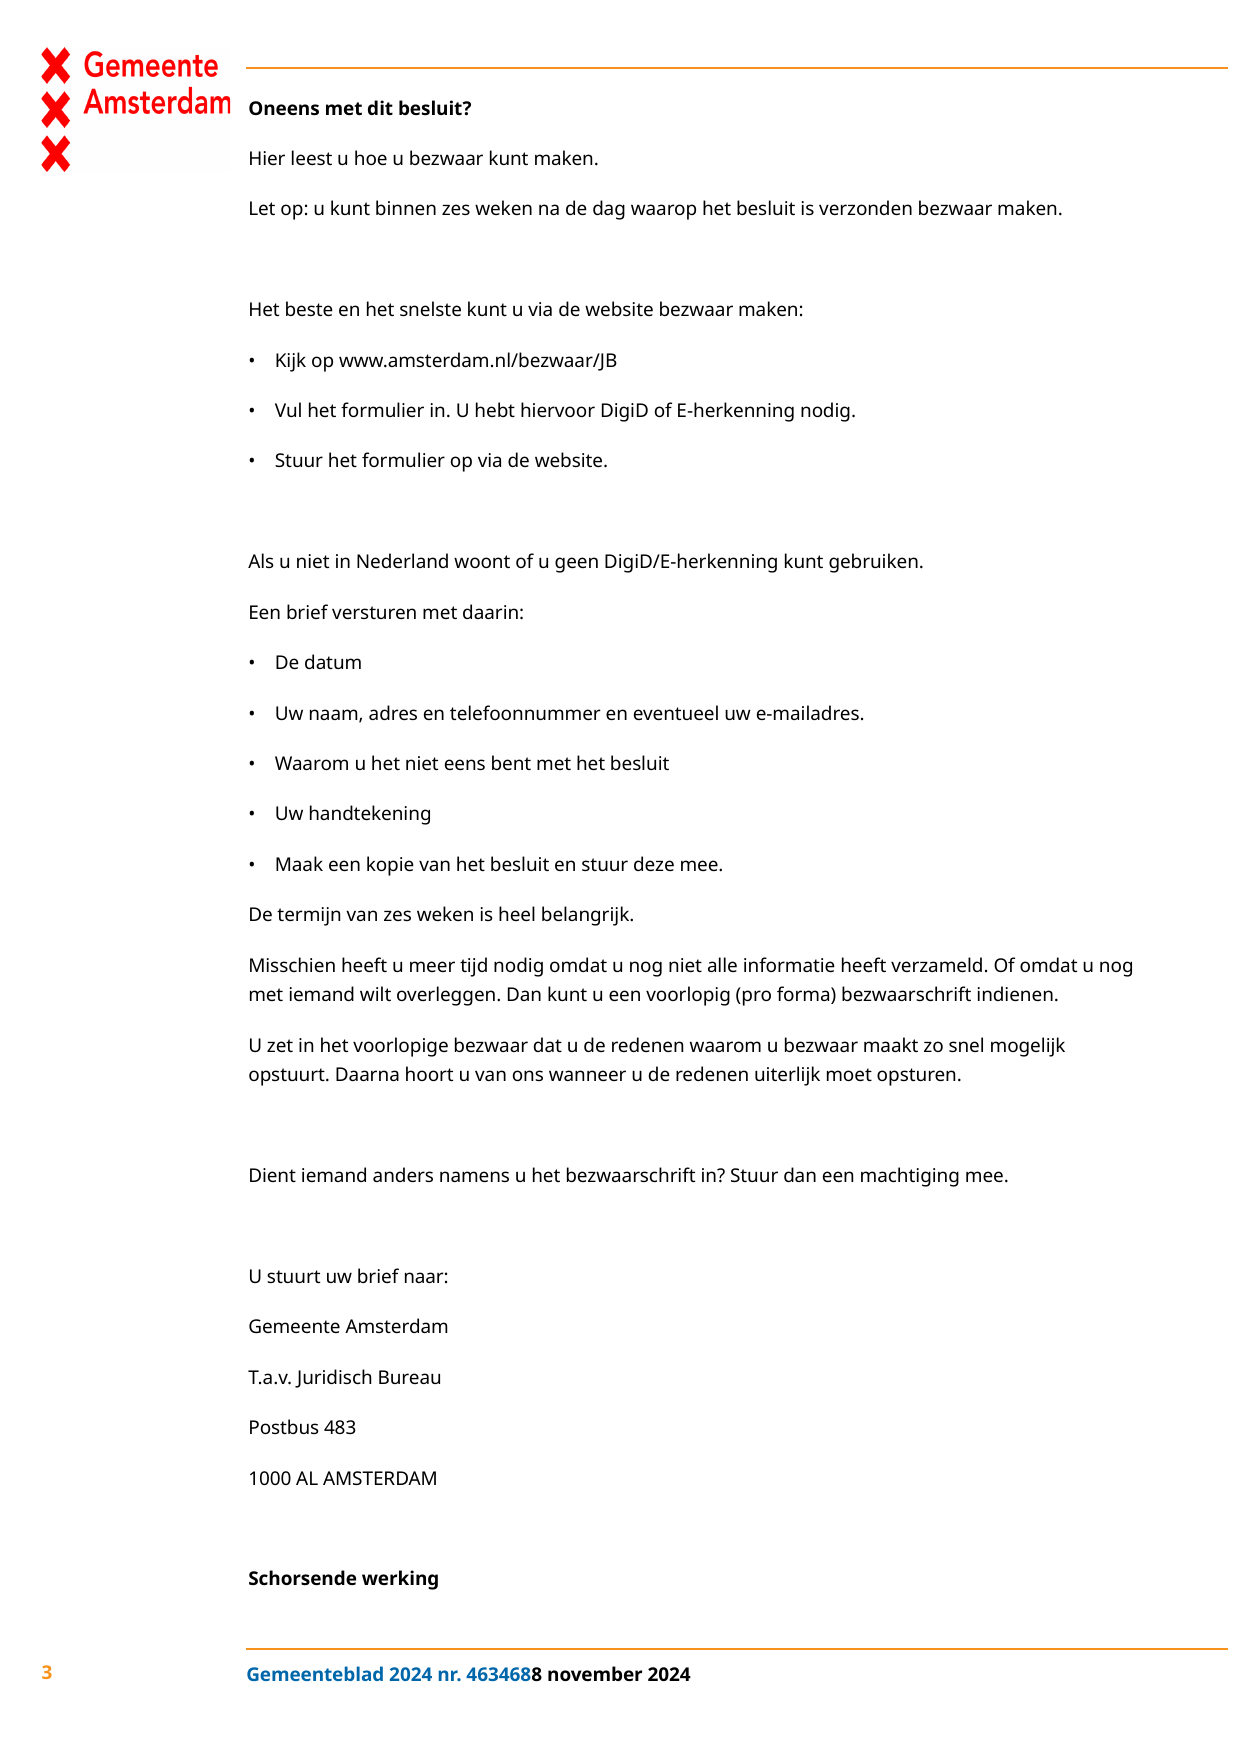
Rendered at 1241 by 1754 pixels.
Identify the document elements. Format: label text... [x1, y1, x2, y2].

text Oneens met dit besluit? [248, 95, 1152, 121]
text • Stuur het formulier op via de website. [248, 448, 1152, 473]
text • Waarom u het niet eens bent met het besluit [248, 750, 1152, 776]
text • Kijk op www.amsterdam.nl/bezwaar/JB [248, 347, 1152, 373]
text Misschien heeft u meer tijd nodig omdat u nog niet alle informatie heeft verzameld. Of omdat u nog met iemand wilt overleggen. Dan kunt u een voorlopig (pro forma) bezwaarschrift indienen. [248, 952, 1152, 1007]
picture [41, 47, 231, 172]
text Een brief versturen met daarin: [248, 599, 1152, 625]
text • Uw naam, adres en telefoonnummer en eventueel uw e-mailadres. [248, 700, 1152, 726]
text • Uw handtekening [248, 801, 1152, 826]
text T.a.v. Juridisch Bureau [248, 1364, 1152, 1390]
text • De datum [248, 649, 1152, 675]
text • Maak een kopie van het besluit en stuur deze mee. [248, 851, 1152, 877]
text U zet in het voorlopige bezwaar dat u de redenen waarom u bezwaar maakt zo snel mogelijk opstuurt. Daarna hoort u van ons wanneer u de redenen uiterlijk moet opsturen. [248, 1032, 1152, 1087]
text Als u niet in Nederland woont of u geen DigiD/E-herkenning kunt gebruiken. [248, 548, 1152, 574]
text Gemeente Amsterdam [248, 1313, 1152, 1339]
text U stuurt uw brief naar: [248, 1263, 1152, 1289]
text De termijn van zes weken is heel belangrijk. [248, 901, 1152, 927]
text Postbus 483 [248, 1414, 1152, 1440]
text Hier leest u hoe u bezwaar kunt maken. [248, 145, 1152, 171]
text Let op: u kunt binnen zes weken na de dag waarop het besluit is verzonden bezwaar maken. [248, 196, 1152, 221]
text 1000 AL AMSTERDAM [248, 1465, 1152, 1491]
text • Vul het formulier in. U hebt hiervoor DigiD of E-herkenning nodig. [248, 397, 1152, 423]
text Schorsende werking [248, 1566, 1152, 1591]
text Dient iemand anders namens u het bezwaarschrift in? Stuur dan een machtiging mee. [248, 1162, 1152, 1188]
text Het beste en het snelste kunt u via de website bezwaar maken: [248, 296, 1152, 322]
